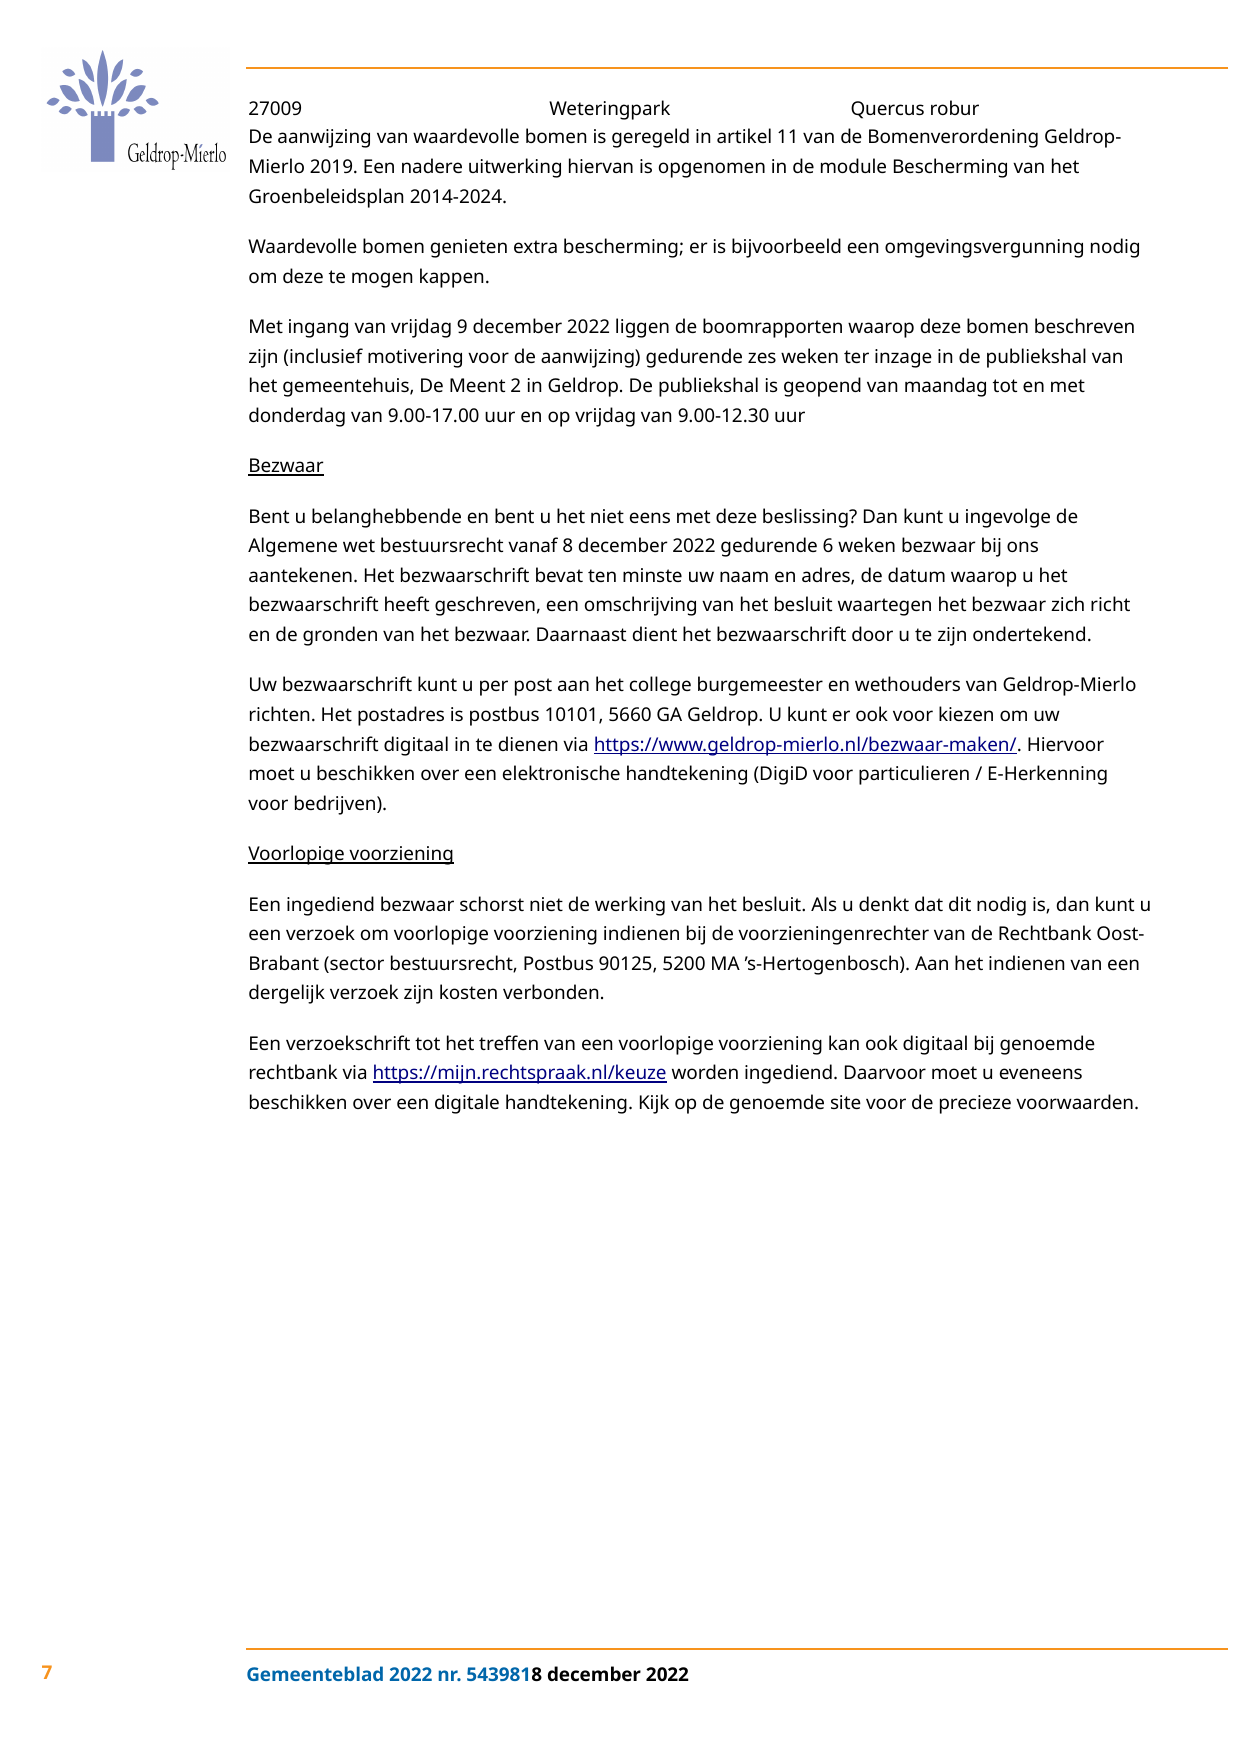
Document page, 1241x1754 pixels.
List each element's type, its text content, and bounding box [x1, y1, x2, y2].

text Uw bezwaarschrift kunt u per post aan het college burgemeester en wethouders van Geldrop-Mierlo richten. Het postadres is postbus 10101, 5660 GA Geldrop. U kunt er ook voor kiezen om uw bezwaarschrift digitaal in te dienen via https://www.geldrop-mierlo.nl/bezwaar-maken/. Hiervoor moet u beschikken over een elektronische handtekening (DigiD voor particulieren / E-Herkenning voor bedrijven). [248, 672, 1152, 816]
picture [41, 47, 231, 172]
table_cell Weteringpark [549, 95, 850, 121]
text Met ingang van vrijdag 9 december 2022 liggen de boomrapporten waarop deze bomen beschreven zijn (inclusief motivering voor de aanwijzing) gedurende zes weken ter inzage in de publiekshal van het gemeentehuis, De Meent 2 in Geldrop. De publiekshal is geopend van maandag tot en met donderdag van 9.00-17.00 uur en op vrijdag van 9.00-12.30 uur [248, 313, 1152, 428]
text Waardevolle bomen genieten extra bescherming; er is bijvoorbeeld een omgevingsvergunning nodig om deze te mogen kappen. [248, 233, 1152, 289]
table_cell 27009 [248, 95, 549, 121]
text Bent u belanghebbende en bent u het niet eens met deze beslissing? Dan kunt u ingevolge de Algemene wet bestuursrecht vanaf 8 december 2022 gedurende 6 weken bezwaar bij ons aantekenen. Het bezwaarschrift bevat ten minste uw naam en adres, de datum waarop u het bezwaarschrift heeft geschreven, een omschrijving van het besluit waartegen het bezwaar zich richt en de gronden van het bezwaar. Daarnaast dient het bezwaarschrift door u te zijn ondertekend. [248, 503, 1152, 647]
text Voorlopige voorziening [248, 840, 1152, 866]
text Een verzoekschrift tot het treffen van een voorlopige voorziening kan ook digitaal bij genoemde rechtbank via https://mijn.rechtspraak.nl/keuze worden ingediend. Daarvoor moet u eveneens beschikken over een digitale handtekening. Kijk op de genoemde site voor de precieze voorwaarden. [248, 1030, 1152, 1115]
text Een ingediend bezwaar schorst niet de werking van het besluit. Als u denkt dat dit nodig is, dan kunt u een verzoek om voorlopige voorziening indienen bij de voorzieningenrechter van de Rechtbank Oost-Brabant (sector bestuursrecht, Postbus 90125, 5200 MA ’s-Hertogenbosch). Aan het indienen van een dergelijk verzoek zijn kosten verbonden. [248, 891, 1152, 1005]
table_cell Quercus robur [850, 95, 1152, 121]
text De aanwijzing van waardevolle bomen is geregeld in artikel 11 van de Bomenverordening Geldrop-Mierlo 2019. Een nadere uitwerking hiervan is opgenomen in de module Bescherming van het Groenbeleidsplan 2014-2024. [248, 124, 1152, 209]
text Bezwaar [248, 452, 1152, 478]
